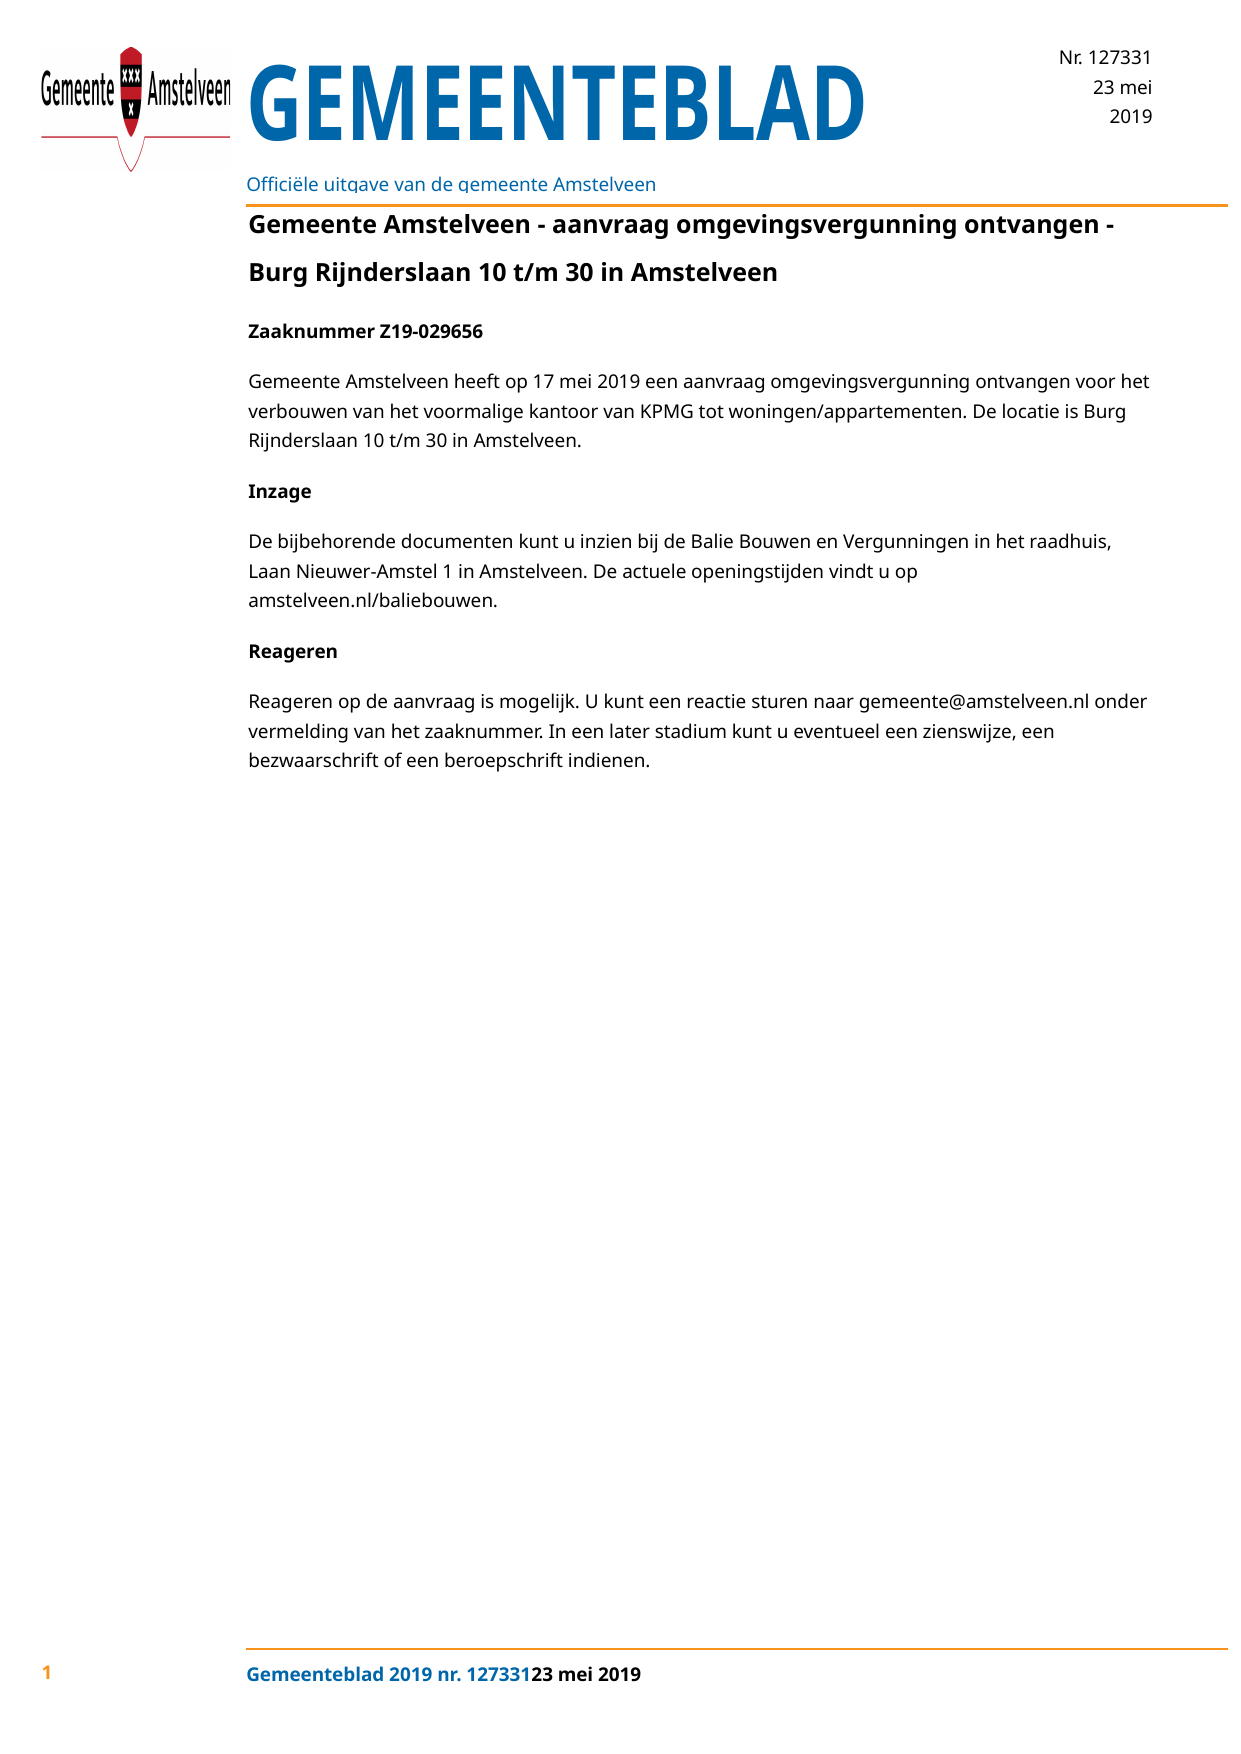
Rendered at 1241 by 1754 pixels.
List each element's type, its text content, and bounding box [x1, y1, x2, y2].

text Gemeente Amstelveen heeft op 17 mei 2019 een aanvraag omgevingsvergunning ontvangen voor het verbouwen van het voormalige kantoor van KPMG tot woningen/appartementen. De locatie is Burg Rijnderslaan 10 t/m 30 in Amstelveen. [248, 368, 1152, 453]
text De bijbehorende documenten kunt u inzien bij de Balie Bouwen en Vergunningen in het raadhuis, Laan Nieuwer-Amstel 1 in Amstelveen. De actuele openingstijden vindt u op amstelveen.nl/baliebouwen. [248, 528, 1152, 613]
text Reageren [248, 638, 1152, 664]
text Zaaknummer Z19-029656 [248, 318, 1152, 344]
text Gemeente Amstelveen - aanvraag omgevingsvergunning ontvangen - Burg Rijnderslaan 10 t/m 30 in Amstelveen [248, 207, 1152, 288]
text Inzage [248, 478, 1152, 504]
text Reageren op de aanvraag is mogelijk. U kunt een reactie sturen naar gemeente@amstelveen.nl onder vermelding van het zaaknummer. In een later stadium kunt u eventueel een zienswijze, een bezwaarschrift of een beroepschrift indienen. [248, 688, 1152, 773]
picture [41, 47, 231, 172]
